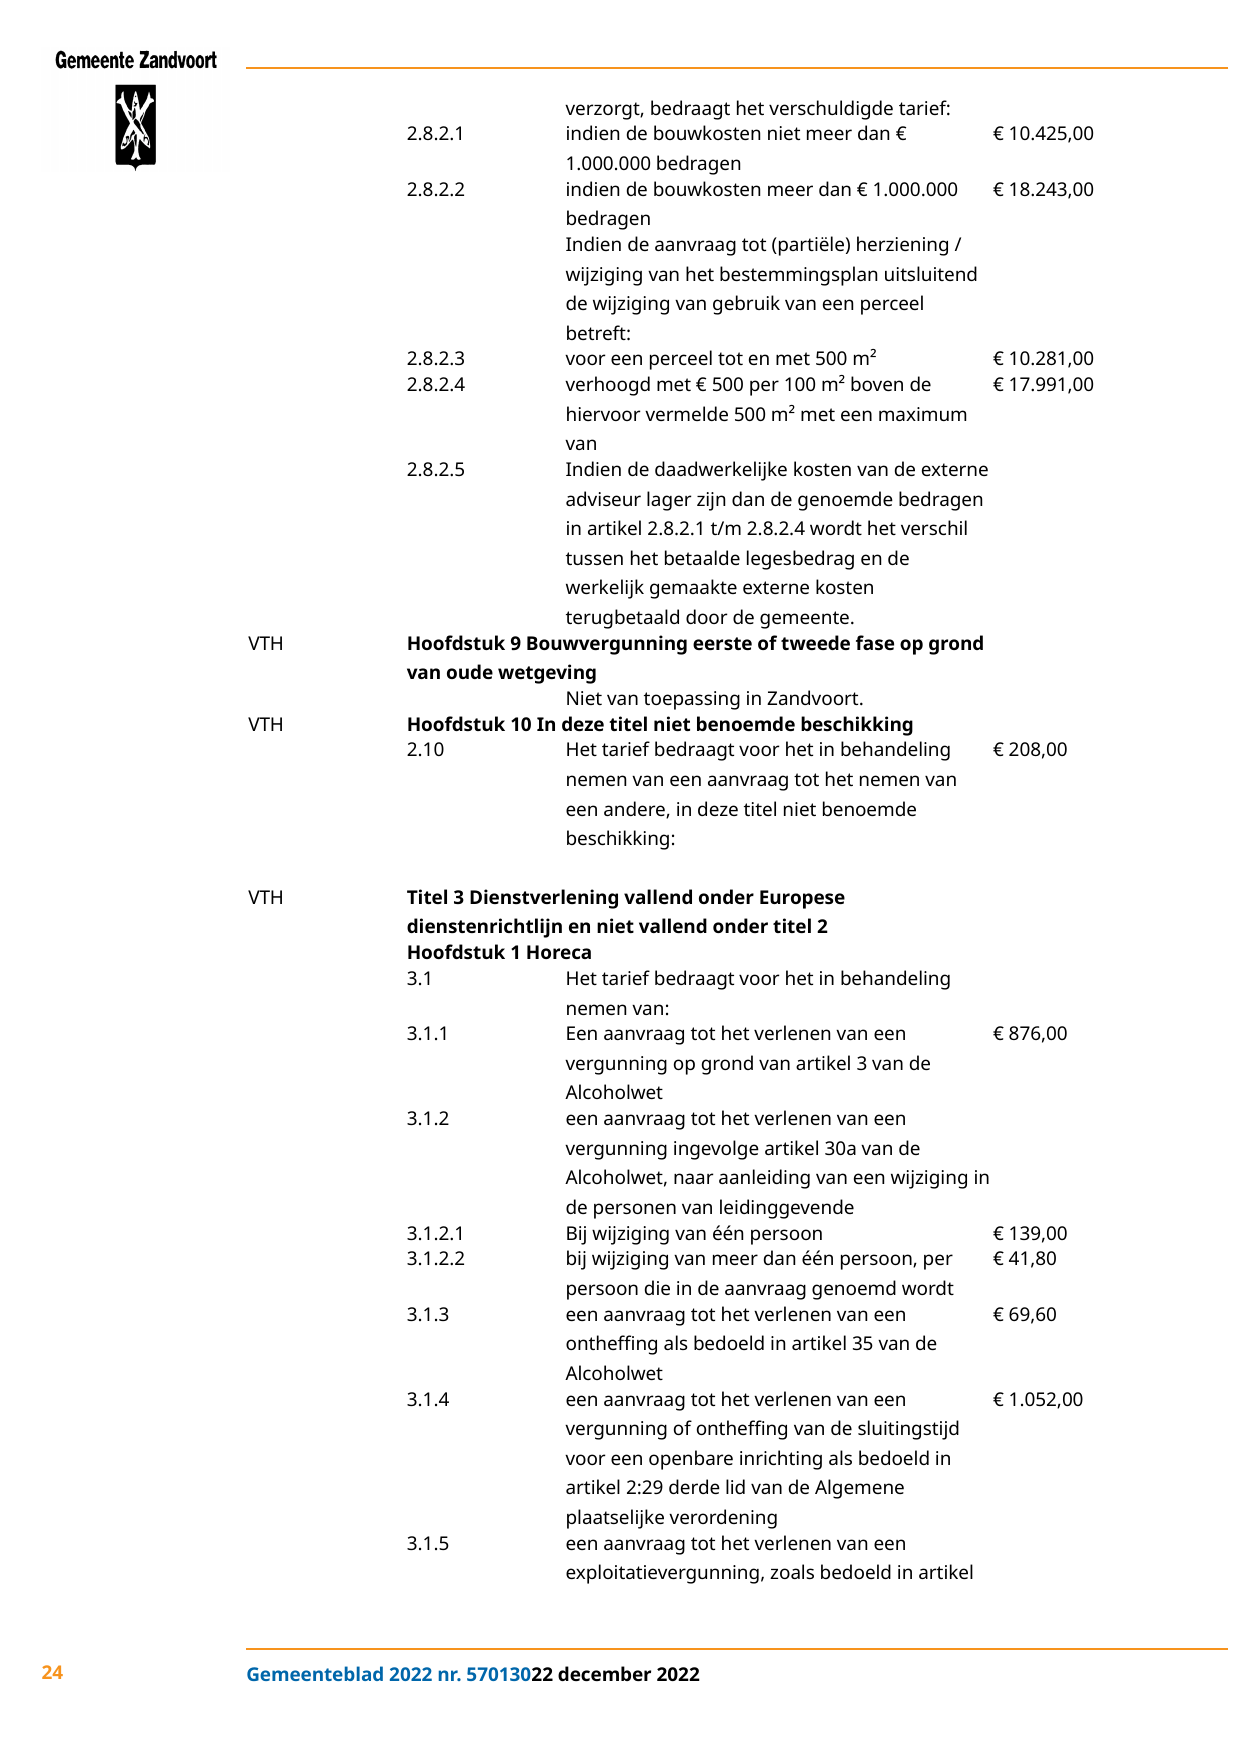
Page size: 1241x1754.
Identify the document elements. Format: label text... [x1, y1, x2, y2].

table_cell 2.10 [407, 737, 565, 851]
table_cell [248, 1220, 407, 1246]
table_cell Hoofdstuk 1 Horeca [407, 939, 993, 965]
table_cell Een aanvraag tot het verlenen van een vergunning op grond van artikel 3 van de Alcoholwet [565, 1020, 993, 1105]
table_cell [248, 965, 407, 1020]
table_cell [993, 965, 1152, 1020]
table_cell [993, 685, 1152, 711]
table_cell een aanvraag tot het verlenen van een vergunning of ontheffing van de sluitingstijd voor een openbare inrichting als bedoeld in artikel 2:29 derde lid van de Algemene plaatselijke verordening [565, 1386, 993, 1530]
table_cell € 18.243,00 [993, 176, 1152, 231]
table_cell Bij wijziging van één persoon [565, 1220, 993, 1246]
table_header Titel 3 Dienstverlening vallend onder Europese dienstenrichtlijn en niet vallend onder titel 2 [407, 884, 993, 939]
table_cell [248, 939, 407, 965]
table_cell indien de bouwkosten meer dan € 1.000.000 bedragen [565, 176, 993, 231]
table_cell [248, 121, 407, 176]
table_cell [248, 685, 407, 711]
table_cell Hoofdstuk 9 Bouwvergunning eerste of tweede fase op grond van oude wetgeving [407, 630, 993, 685]
table_cell [248, 1301, 407, 1386]
table_cell [993, 1530, 1152, 1585]
table_cell [407, 231, 565, 346]
table_cell [248, 1530, 407, 1585]
table_cell Indien de daadwerkelijke kosten van de externe adviseur lager zijn dan de genoemde bedragen in artikel 2.8.2.1 t/m 2.8.2.4 wordt het verschil tussen het betaalde legesbedrag en de werkelijk gemaakte externe kosten terugbetaald door de gemeente. [565, 456, 993, 630]
table_cell [993, 456, 1152, 630]
table_cell Niet van toepassing in Zandvoort. [565, 685, 993, 711]
table_header [993, 884, 1152, 939]
table_cell Het tarief bedraagt voor het in behandeling nemen van een aanvraag tot het nemen van een andere, in deze titel niet benoemde beschikking: [565, 737, 993, 851]
table_cell [248, 1105, 407, 1220]
table_cell € 208,00 [993, 737, 1152, 851]
table_cell 2.8.2.2 [407, 176, 565, 231]
table_cell 3.1.4 [407, 1386, 565, 1530]
table_cell verzorgt, bedraagt het verschuldigde tarief: [565, 95, 993, 121]
table_cell € 69,60 [993, 1301, 1152, 1386]
table_cell [248, 737, 407, 851]
table_cell 3.1.1 [407, 1020, 565, 1105]
table_header VTH [248, 884, 407, 939]
picture [41, 47, 231, 172]
table_cell indien de bouwkosten niet meer dan € 1.000.000 bedragen [565, 121, 993, 176]
table_cell 3.1.2.2 [407, 1246, 565, 1301]
table_cell [248, 1020, 407, 1105]
table_cell 3.1 [407, 965, 565, 1020]
table_cell [993, 231, 1152, 346]
table_cell Het tarief bedraagt voor het in behandeling nemen van: [565, 965, 993, 1020]
table_cell 2.8.2.5 [407, 456, 565, 630]
table_cell [248, 456, 407, 630]
table_cell [993, 1105, 1152, 1220]
table_cell Hoofdstuk 10 In deze titel niet benoemde beschikking [407, 711, 993, 737]
table_cell € 1.052,00 [993, 1386, 1152, 1530]
table_cell € 139,00 [993, 1220, 1152, 1246]
table_cell [248, 1386, 407, 1530]
table_cell [248, 346, 407, 371]
table_cell € 876,00 [993, 1020, 1152, 1105]
table_cell Indien de aanvraag tot (partiële) herziening / wijziging van het bestemmingsplan uitsluitend de wijziging van gebruik van een perceel betreft: [565, 231, 993, 346]
table_cell € 10.425,00 [993, 121, 1152, 176]
table_cell [993, 939, 1152, 965]
table_cell verhoogd met € 500 per 100 m² boven de hiervoor vermelde 500 m² met een maximum van [565, 371, 993, 456]
table_cell 2.8.2.4 [407, 371, 565, 456]
table_cell bij wijziging van meer dan één persoon, per persoon die in de aanvraag genoemd wordt [565, 1246, 993, 1301]
table_cell [407, 95, 565, 121]
table_cell VTH [248, 630, 407, 685]
table_cell 3.1.2 [407, 1105, 565, 1220]
table_cell 3.1.2.1 [407, 1220, 565, 1246]
table_cell [993, 630, 1152, 685]
table_cell een aanvraag tot het verlenen van een ontheffing als bedoeld in artikel 35 van de Alcoholwet [565, 1301, 993, 1386]
table_cell € 17.991,00 [993, 371, 1152, 456]
table_cell [248, 371, 407, 456]
table_cell € 10.281,00 [993, 346, 1152, 371]
table_cell een aanvraag tot het verlenen van een vergunning ingevolge artikel 30a van de Alcoholwet, naar aanleiding van een wijziging in de personen van leidinggevende [565, 1105, 993, 1220]
table_cell [993, 95, 1152, 121]
table_cell een aanvraag tot het verlenen van een exploitatievergunning, zoals bedoeld in artikel [565, 1530, 993, 1585]
table_cell VTH [248, 711, 407, 737]
table_cell [407, 685, 565, 711]
table_cell [993, 711, 1152, 737]
table_cell [248, 95, 407, 121]
table_cell [248, 231, 407, 346]
table_cell 3.1.3 [407, 1301, 565, 1386]
table_cell [248, 176, 407, 231]
table_cell [248, 1246, 407, 1301]
table_cell 3.1.5 [407, 1530, 565, 1585]
table_cell 2.8.2.1 [407, 121, 565, 176]
table_cell voor een perceel tot en met 500 m² [565, 346, 993, 371]
table_cell 2.8.2.3 [407, 346, 565, 371]
table_cell € 41,80 [993, 1246, 1152, 1301]
